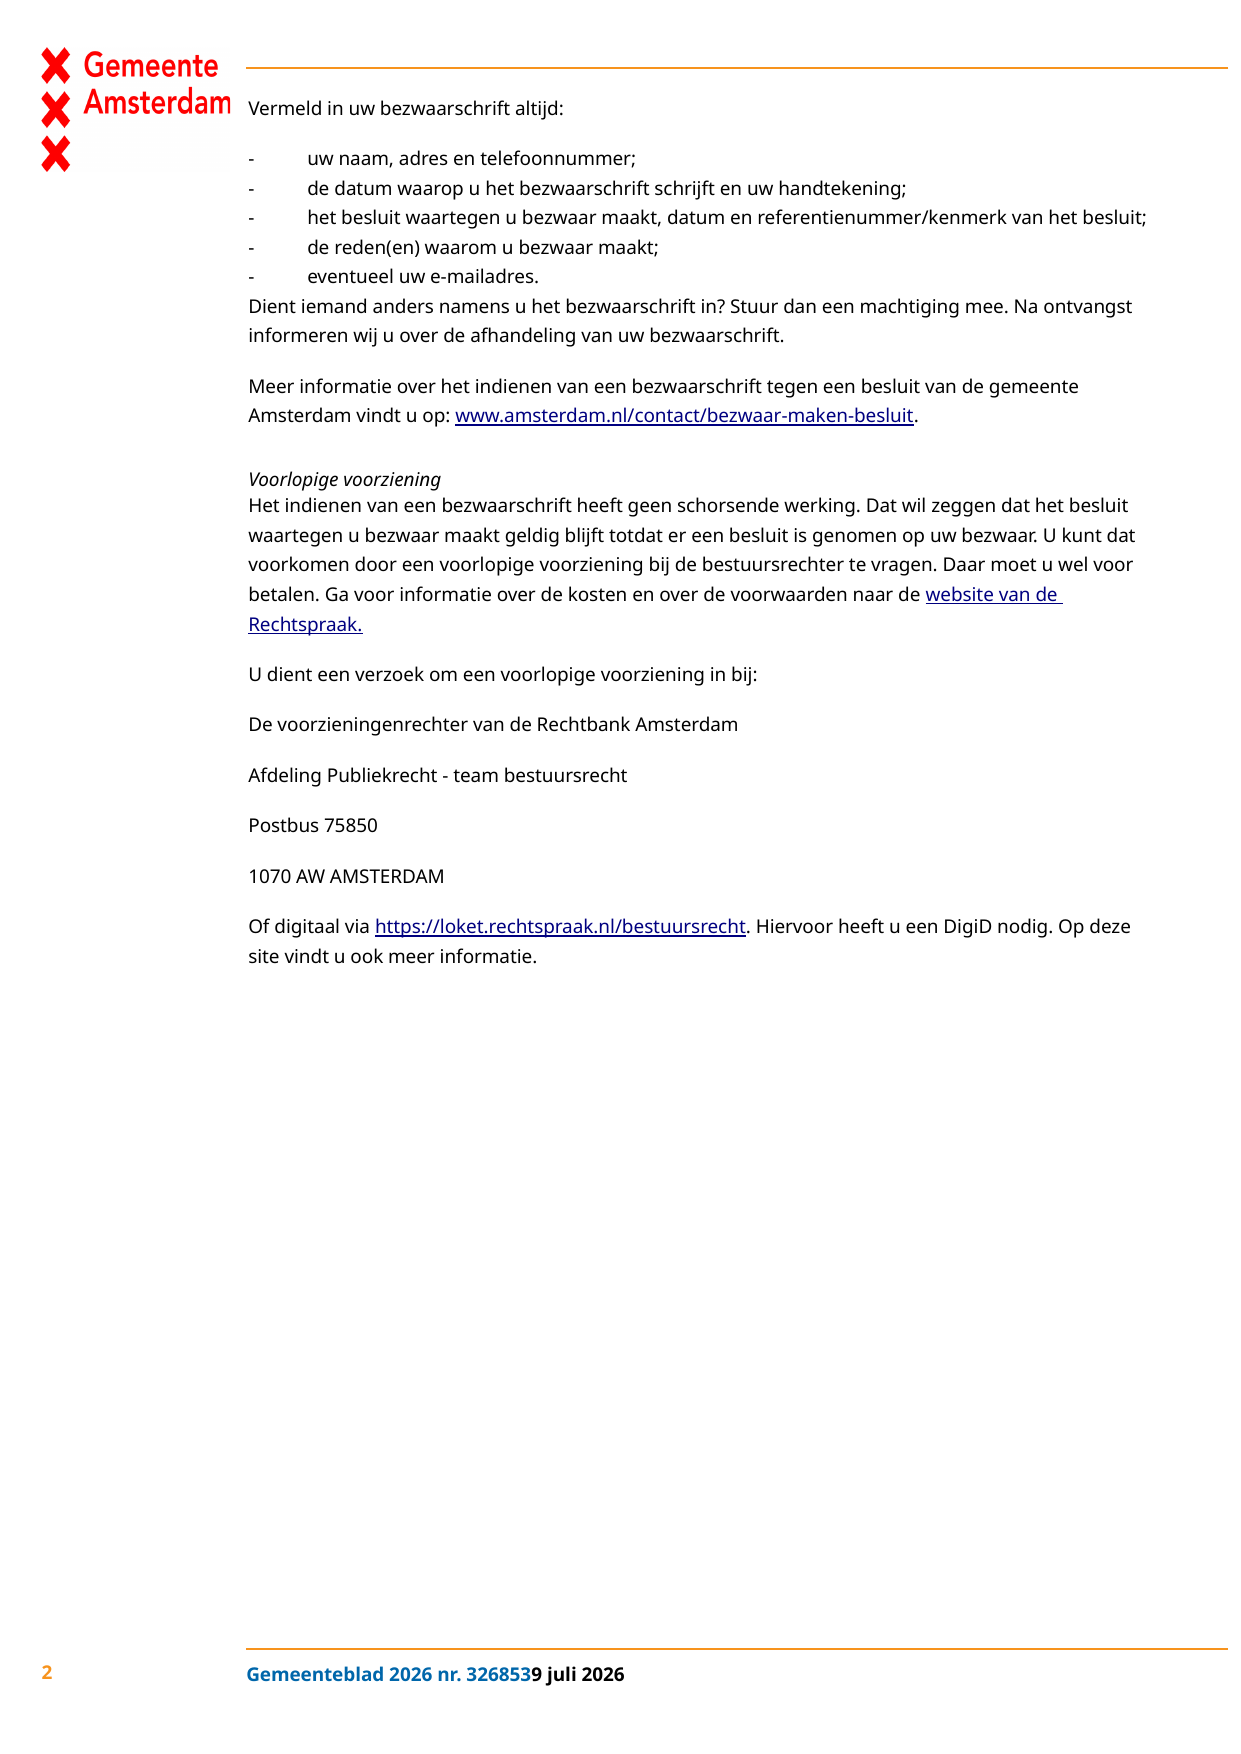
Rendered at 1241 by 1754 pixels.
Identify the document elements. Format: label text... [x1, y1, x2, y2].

list de reden(en) waarom u bezwaar maakt; [248, 234, 1152, 260]
list het besluit waartegen u bezwaar maakt, datum en referentienummer/kenmerk van het besluit; [248, 204, 1152, 230]
text Afdeling Publiekrecht - team bestuursrecht [248, 762, 1152, 788]
list uw naam, adres en telefoonnummer; [248, 145, 1152, 171]
text Meer informatie over het indienen van een bezwaarschrift tegen een besluit van de gemeente Amsterdam vindt u op: www.amsterdam.nl/contact/bezwaar-maken-besluit. [248, 373, 1152, 428]
text U dient een verzoek om een voorlopige voorziening in bij: [248, 661, 1152, 687]
picture [41, 47, 231, 172]
text Vermeld in uw bezwaarschrift altijd: [248, 95, 1152, 121]
list de datum waarop u het bezwaarschrift schrijft en uw handtekening; [248, 175, 1152, 201]
text Dient iemand anders namens u het bezwaarschrift in? Stuur dan een machtiging mee. Na ontvangst informeren wij u over de afhandeling van uw bezwaarschrift. [248, 293, 1152, 348]
text 1070 AW AMSTERDAM [248, 863, 1152, 888]
text Voorlopige voorziening [248, 467, 1152, 492]
text Het indienen van een bezwaarschrift heeft geen schorsende werking. Dat wil zeggen dat het besluit waartegen u bezwaar maakt geldig blijft totdat er een besluit is genomen op uw bezwaar. U kunt dat voorkomen door een voorlopige voorziening bij de bestuursrechter te vragen. Daar moet u wel voor betalen. Ga voor informatie over de kosten en over de voorwaarden naar de website van de Rechtspraak. [248, 492, 1152, 636]
list eventueel uw e-mailadres. [248, 263, 1152, 289]
text Of digitaal via https://loket.rechtspraak.nl/bestuursrecht. Hiervoor heeft u een DigiD nodig. Op deze site vindt u ook meer informatie. [248, 913, 1152, 968]
text De voorzieningenrechter van de Rechtbank Amsterdam [248, 712, 1152, 737]
text Postbus 75850 [248, 812, 1152, 838]
